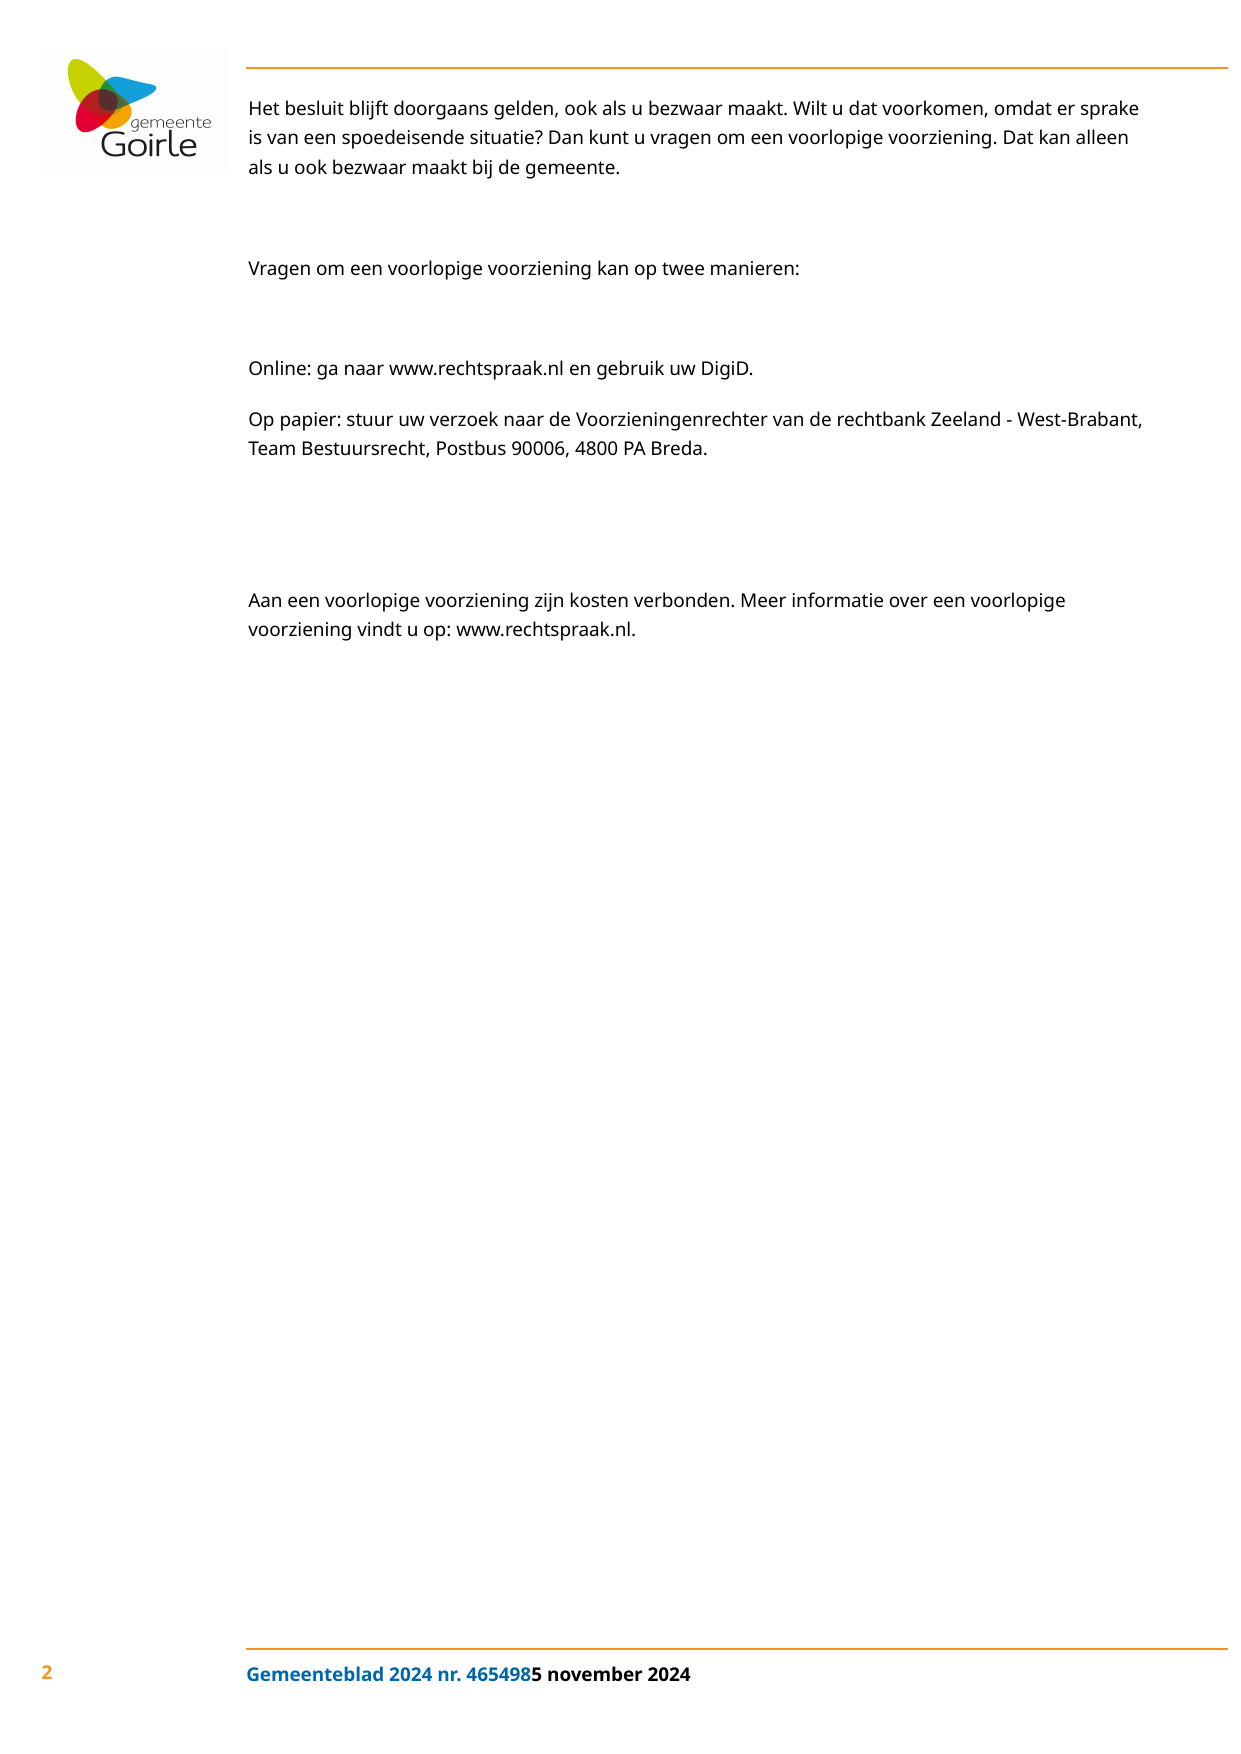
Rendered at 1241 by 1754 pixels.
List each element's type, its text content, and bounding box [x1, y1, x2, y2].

picture [41, 47, 231, 172]
text Het besluit blijft doorgaans gelden, ook als u bezwaar maakt. Wilt u dat voorkomen, omdat er sprake is van een spoedeisende situatie? Dan kunt u vragen om een voorlopige voorziening. Dat kan alleen als u ook bezwaar maakt bij de gemeente. [248, 95, 1152, 180]
text Online: ga naar www.rechtspraak.nl en gebruik uw DigiD. [248, 356, 1152, 381]
text Aan een voorlopige voorziening zijn kosten verbonden. Meer informatie over een voorlopige voorziening vindt u op: www.rechtspraak.nl. [248, 587, 1152, 642]
text Vragen om een voorlopige voorziening kan op twee manieren: [248, 255, 1152, 281]
text Op papier: stuur uw verzoek naar de Voorzieningenrechter van de rechtbank Zeeland - West-Brabant, Team Bestuursrecht, Postbus 90006, 4800 PA Breda. [248, 406, 1152, 461]
